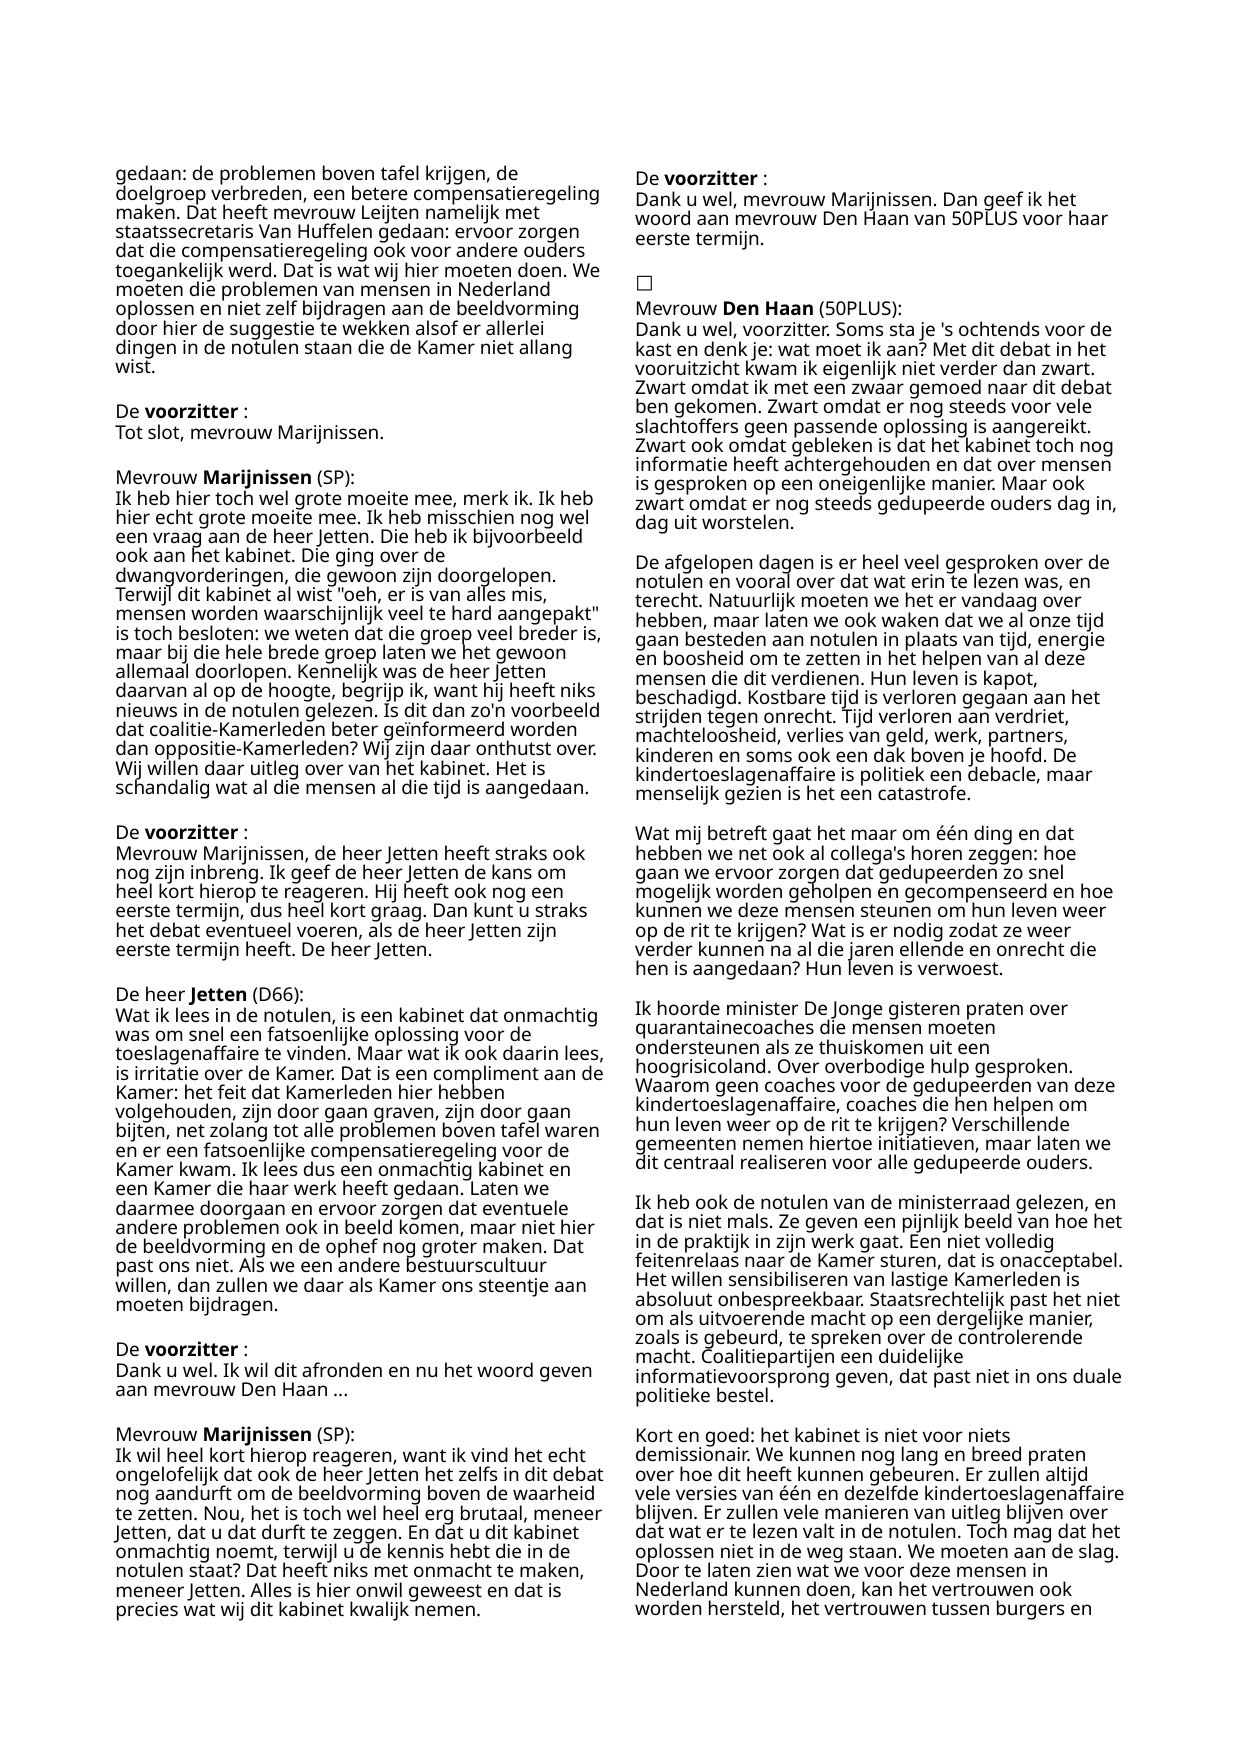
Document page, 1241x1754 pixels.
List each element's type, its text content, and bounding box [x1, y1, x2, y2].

text Wat ik lees in de notulen, is een kabinet dat onmachtig was om snel een fatsoenlijke oplossing voor de toeslagenaffaire te vinden. Maar wat ik ook daarin lees, is irritatie over de Kamer. Dat is een compliment aan de Kamer: het feit dat Kamerleden hier hebben volgehouden, zijn door gaan graven, zijn door gaan bijten, net zolang tot alle problemen boven tafel waren en er een fatsoenlijke compensatieregeling voor de Kamer kwam. Ik lees dus een onmachtig kabinet en een Kamer die haar werk heeft gedaan. Laten we daarmee doorgaan en ervoor zorgen dat eventuele andere problemen ook in beeld komen, maar niet hier de beeldvorming en de ophef nog groter maken. Dat past ons niet. Als we een andere bestuurscultuur willen, dan zullen we daar als Kamer ons steentje aan moeten bijdragen. [115, 1007, 605, 1315]
text De heer Jetten (D66): [115, 981, 605, 1007]
text Dank u wel, voorzitter. Soms sta je 's ochtends voor de kast en denk je: wat moet ik aan? Met dit debat in het vooruitzicht kwam ik eigenlijk niet verder dan zwart. Zwart omdat ik met een zwaar gemoed naar dit debat ben gekomen. Zwart omdat er nog steeds voor vele slachtoffers geen passende oplossing is aangereikt. Zwart ook omdat gebleken is dat het kabinet toch nog informatie heeft achtergehouden en dat over mensen is gesproken op een oneigenlijke manier. Maar ook zwart omdat er nog steeds gedupeerde ouders dag in, dag uit worstelen. [635, 321, 1125, 533]
text De voorzitter : [635, 165, 1125, 191]
text Mevrouw Marijnissen, de heer Jetten heeft straks ook nog zijn inbreng. Ik geef de heer Jetten de kans om heel kort hierop te reageren. Hij heeft ook nog een eerste termijn, dus heel kort graag. Dan kunt u straks het debat eventueel voeren, als de heer Jetten zijn eerste termijn heeft. De heer Jetten. [115, 844, 605, 960]
text Mevrouw Den Haan (50PLUS): [635, 296, 1125, 321]
text Wat mij betreft gaat het maar om één ding en dat hebben we net ook al collega's horen zeggen: hoe gaan we ervoor zorgen dat gedupeerden zo snel mogelijk worden geholpen en gecompenseerd en hoe kunnen we deze mensen steunen om hun leven weer op de rit te krijgen? Wat is er nodig zodat ze weer verder kunnen na al die jaren ellende en onrecht die hen is aangedaan? Hun leven is verwoest. [635, 825, 1125, 979]
text Tot slot, mevrouw Marijnissen. [115, 424, 605, 443]
text Ik wil heel kort hierop reageren, want ik vind het echt ongelofelijk dat ook de heer Jetten het zelfs in dit debat nog aandurft om de beeldvorming boven de waarheid te zetten. Nou, het is toch wel heel erg brutaal, meneer Jetten, dat u dat durft te zeggen. En dat u dit kabinet onmachtig noemt, terwijl u de kennis hebt die in de notulen staat? Dat heeft niks met onmacht te maken, meneer Jetten. Alles is hier onwil geweest en dat is precies wat wij dit kabinet kwalijk nemen. [115, 1447, 605, 1620]
text De voorzitter : [115, 1336, 605, 1362]
text gedaan: de problemen boven tafel krijgen, de doelgroep verbreden, een betere compensatieregeling maken. Dat heeft mevrouw Leijten namelijk met staatssecretaris Van Huffelen gedaan: ervoor zorgen dat die compensatieregeling ook voor andere ouders toegankelijk werd. Dat is wat wij hier moeten doen. We moeten die problemen van mensen in Nederland oplossen en niet zelf bijdragen aan de beeldvorming door hier de suggestie te wekken alsof er allerlei dingen in de notulen staan die de Kamer niet allang wist. [115, 165, 605, 377]
text Ik hoorde minister De Jonge gisteren praten over quarantainecoaches die mensen moeten ondersteunen als ze thuiskomen uit een hoogrisicoland. Over overbodige hulp gesproken. Waarom geen coaches voor de gedupeerden van deze kindertoeslagenaffaire, coaches die hen helpen om hun leven weer op de rit te krijgen? Verschillende gemeenten nemen hiertoe initiatieven, maar laten we dit centraal realiseren voor alle gedupeerde ouders. [635, 1000, 1125, 1173]
text Kort en goed: het kabinet is niet voor niets demissionair. We kunnen nog lang en breed praten over hoe dit heeft kunnen gebeuren. Er zullen altijd vele versies van één en dezelfde kindertoeslagenaffaire blijven. Er zullen vele manieren van uitleg blijven over dat wat er te lezen valt in de notulen. Toch mag dat het oplossen niet in de weg staan. We moeten aan de slag. Door te laten zien wat we voor deze mensen in Nederland kunnen doen, kan het vertrouwen ook worden hersteld, het vertrouwen tussen burgers en [635, 1427, 1125, 1620]
text De voorzitter : [115, 819, 605, 844]
text Dank u wel. Ik wil dit afronden en nu het woord geven aan mevrouw Den Haan ... [115, 1362, 605, 1400]
text Mevrouw Marijnissen (SP): [115, 1421, 605, 1447]
text Ik heb ook de notulen van de ministerraad gelezen, en dat is niet mals. Ze geven een pijnlijk beeld van hoe het in de praktijk in zijn werk gaat. Een niet volledig feitenrelaas naar de Kamer sturen, dat is onacceptabel. Het willen sensibiliseren van lastige Kamerleden is absoluut onbespreekbaar. Staatsrechtelijk past het niet om als uitvoerende macht op een dergelijke manier, zoals is gebeurd, te spreken over de controlerende macht. Coalitiepartijen een duidelijke informatievoorsprong geven, dat past niet in ons duale politieke bestel. [635, 1194, 1125, 1406]
text De afgelopen dagen is er heel veel gesproken over de notulen en vooral over dat wat erin te lezen was, en terecht. Natuurlijk moeten we het er vandaag over hebben, maar laten we ook waken dat we al onze tijd gaan besteden aan notulen in plaats van tijd, energie en boosheid om te zetten in het helpen van al deze mensen die dit verdienen. Hun leven is kapot, beschadigd. Kostbare tijd is verloren gegaan aan het strijden tegen onrecht. Tijd verloren aan verdriet, machteloosheid, verlies van geld, werk, partners, kinderen en soms ook een dak boven je hoofd. De kindertoeslagenaffaire is politiek een debacle, maar menselijk gezien is het een catastrofe. [635, 554, 1125, 804]
text Ik heb hier toch wel grote moeite mee, merk ik. Ik heb hier echt grote moeite mee. Ik heb misschien nog wel een vraag aan de heer Jetten. Die heb ik bijvoorbeeld ook aan het kabinet. Die ging over de dwangvorderingen, die gewoon zijn doorgelopen. Terwijl dit kabinet al wist "oeh, er is van alles mis, mensen worden waarschijnlijk veel te hard aangepakt" is toch besloten: we weten dat die groep veel breder is, maar bij die hele brede groep laten we het gewoon allemaal doorlopen. Kennelijk was de heer Jetten daarvan al op de hoogte, begrijp ik, want hij heeft niks nieuws in de notulen gelezen. Is dit dan zo'n voorbeeld dat coalitie-Kamerleden beter geïnformeerd worden dan oppositie-Kamerleden? Wij zijn daar onthutst over. Wij willen daar uitleg over van het kabinet. Het is schandalig wat al die mensen al die tijd is aangedaan. [115, 490, 605, 798]
text Mevrouw Marijnissen (SP): [115, 464, 605, 490]
text De voorzitter : [115, 398, 605, 424]
text ⬜ [635, 270, 1125, 296]
text Dank u wel, mevrouw Marijnissen. Dan geef ik het woord aan mevrouw Den Haan van 50PLUS voor haar eerste termijn. [635, 191, 1125, 249]
